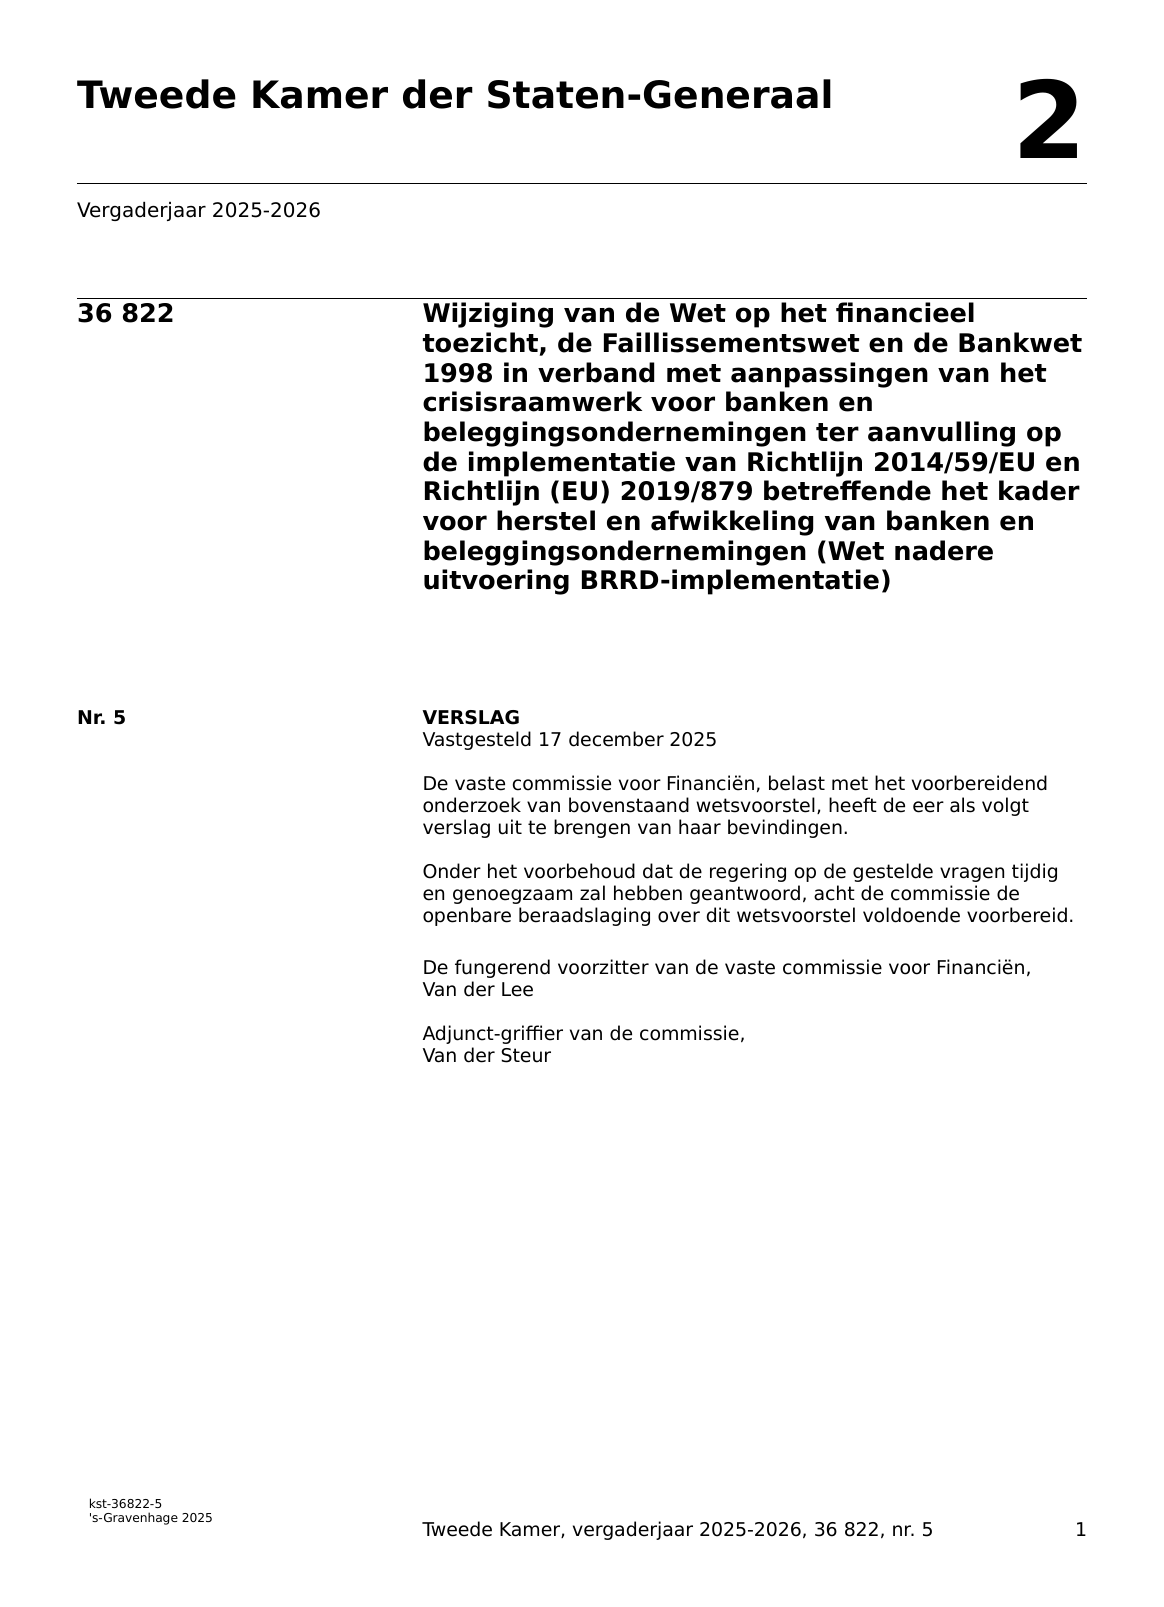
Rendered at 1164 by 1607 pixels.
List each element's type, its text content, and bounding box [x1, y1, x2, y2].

text 's-Gravenhage 2025 [88, 1511, 323, 1525]
table_header Tweede Kamer der Staten-Generaal [77, 59, 886, 183]
table_cell Vergaderjaar 2025-2026 [77, 184, 1087, 298]
subtitle 36 822 Wijziging van de Wet op het financieel toezicht, de Faillissementswet en de Bankwet 1998 in verband met aanpassingen van het crisisraamwerk voor banken en beleggingsondernemingen ter aanvulling op de implementatie van Richtlijn 2014/59/EU en Richtlijn (EU) 2019/879 betreffende het kader voor herstel en afwikkeling van banken en beleggingsondernemingen (Wet nadere uitvoering BRRD-implementatie) [77, 299, 1087, 596]
text De vaste commissie voor Financiën, belast met het voorbereidend onderzoek van bovenstaand wetsvoorstel, heeft de eer als volgt verslag uit te brengen van haar bevindingen. [422, 773, 1087, 839]
text Vastgesteld 17 december 2025 [422, 729, 1087, 751]
subtitle Nr. 5 VERSLAG [77, 707, 1087, 729]
text De fungerend voorzitter van de vaste commissie voor Financiën, Van der Lee [422, 957, 1087, 1001]
text Onder het voorbehoud dat de regering op de gestelde vragen tijdig en genoegzaam zal hebben geantwoord, acht de commissie de openbare beraadslaging over dit wetsvoorstel voldoende voorbereid. [422, 861, 1087, 927]
text kst-36822-5 [88, 1497, 323, 1511]
table_header 2 [886, 59, 1087, 183]
text Adjunct-griffier van de commissie, Van der Steur [422, 1023, 1087, 1067]
